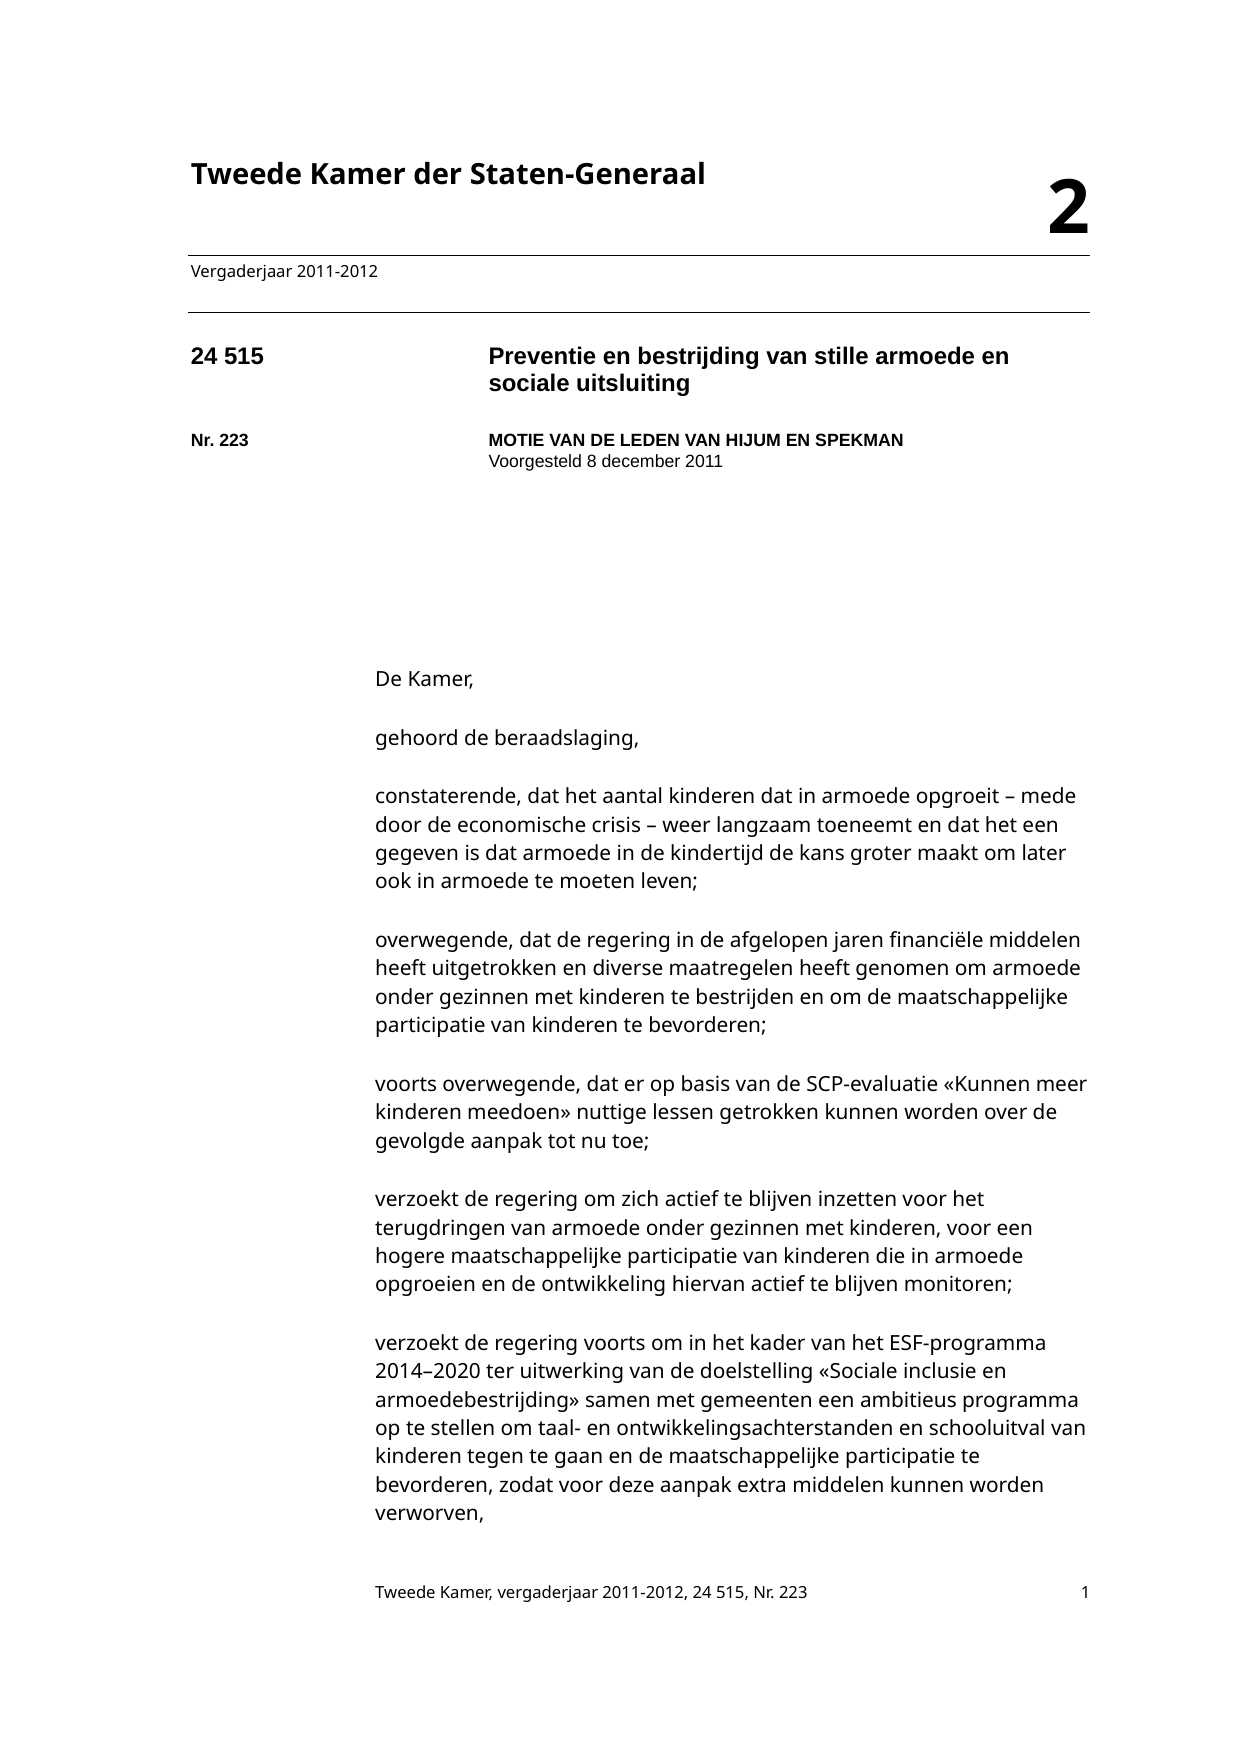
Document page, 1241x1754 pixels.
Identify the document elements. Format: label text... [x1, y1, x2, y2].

table_cell [188, 313, 485, 339]
text constaterende, dat het aantal kinderen dat in armoede opgroeit – mede door de economische crisis – weer langzaam toeneemt en dat het een gegeven is dat armoede in de kindertijd de kans groter maakt om later ook in armoede te moeten leven; [375, 781, 1090, 895]
table_cell [485, 256, 1090, 312]
table_cell Preventie en bestrijding van stille armoede en sociale uitsluiting [485, 339, 1090, 427]
table_cell Vergaderjaar 2011-2012 [188, 256, 485, 312]
text De Kamer, [375, 664, 1090, 693]
text verzoekt de regering om zich actief te blijven inzetten voor het terugdringen van armoede onder gezinnen met kinderen, voor een hogere maatschappelijke participatie van kinderen die in armoede opgroeien en de ontwikkeling hiervan actief te blijven monitoren; [375, 1184, 1090, 1298]
text gehoord de beraadslaging, [375, 723, 1090, 751]
table_header 2 [910, 150, 1090, 255]
text voorts overwegende, dat er op basis van de SCP-evaluatie «Kunnen meer kinderen meedoen» nuttige lessen getrokken kunnen worden over de gevolgde aanpak tot nu toe; [375, 1069, 1090, 1154]
table_cell 24 515 [188, 339, 485, 427]
table_cell MOTIE VAN DE LEDEN VAN HIJUM EN SPEKMAN Voorgesteld 8 december 2011 [485, 427, 1090, 546]
text overwegende, dat de regering in de afgelopen jaren financiële middelen heeft uitgetrokken en diverse maatregelen heeft genomen om armoede onder gezinnen met kinderen te bestrijden en om de maatschappelijke participatie van kinderen te bevorderen; [375, 925, 1090, 1039]
table_cell Nr. 223 [188, 427, 485, 546]
table_header Tweede Kamer der Staten-Generaal [188, 150, 909, 255]
table_cell [485, 313, 1090, 339]
text verzoekt de regering voorts om in het kader van het ESF-programma 2014–2020 ter uitwerking van de doelstelling «Sociale inclusie en armoedebestrijding» samen met gemeenten een ambitieus programma op te stellen om taal- en ontwikkelingsachterstanden en schooluitval van kinderen tegen te gaan en de maatschappelijke participatie te bevorderen, zodat voor deze aanpak extra middelen kunnen worden verworven, [375, 1328, 1090, 1527]
